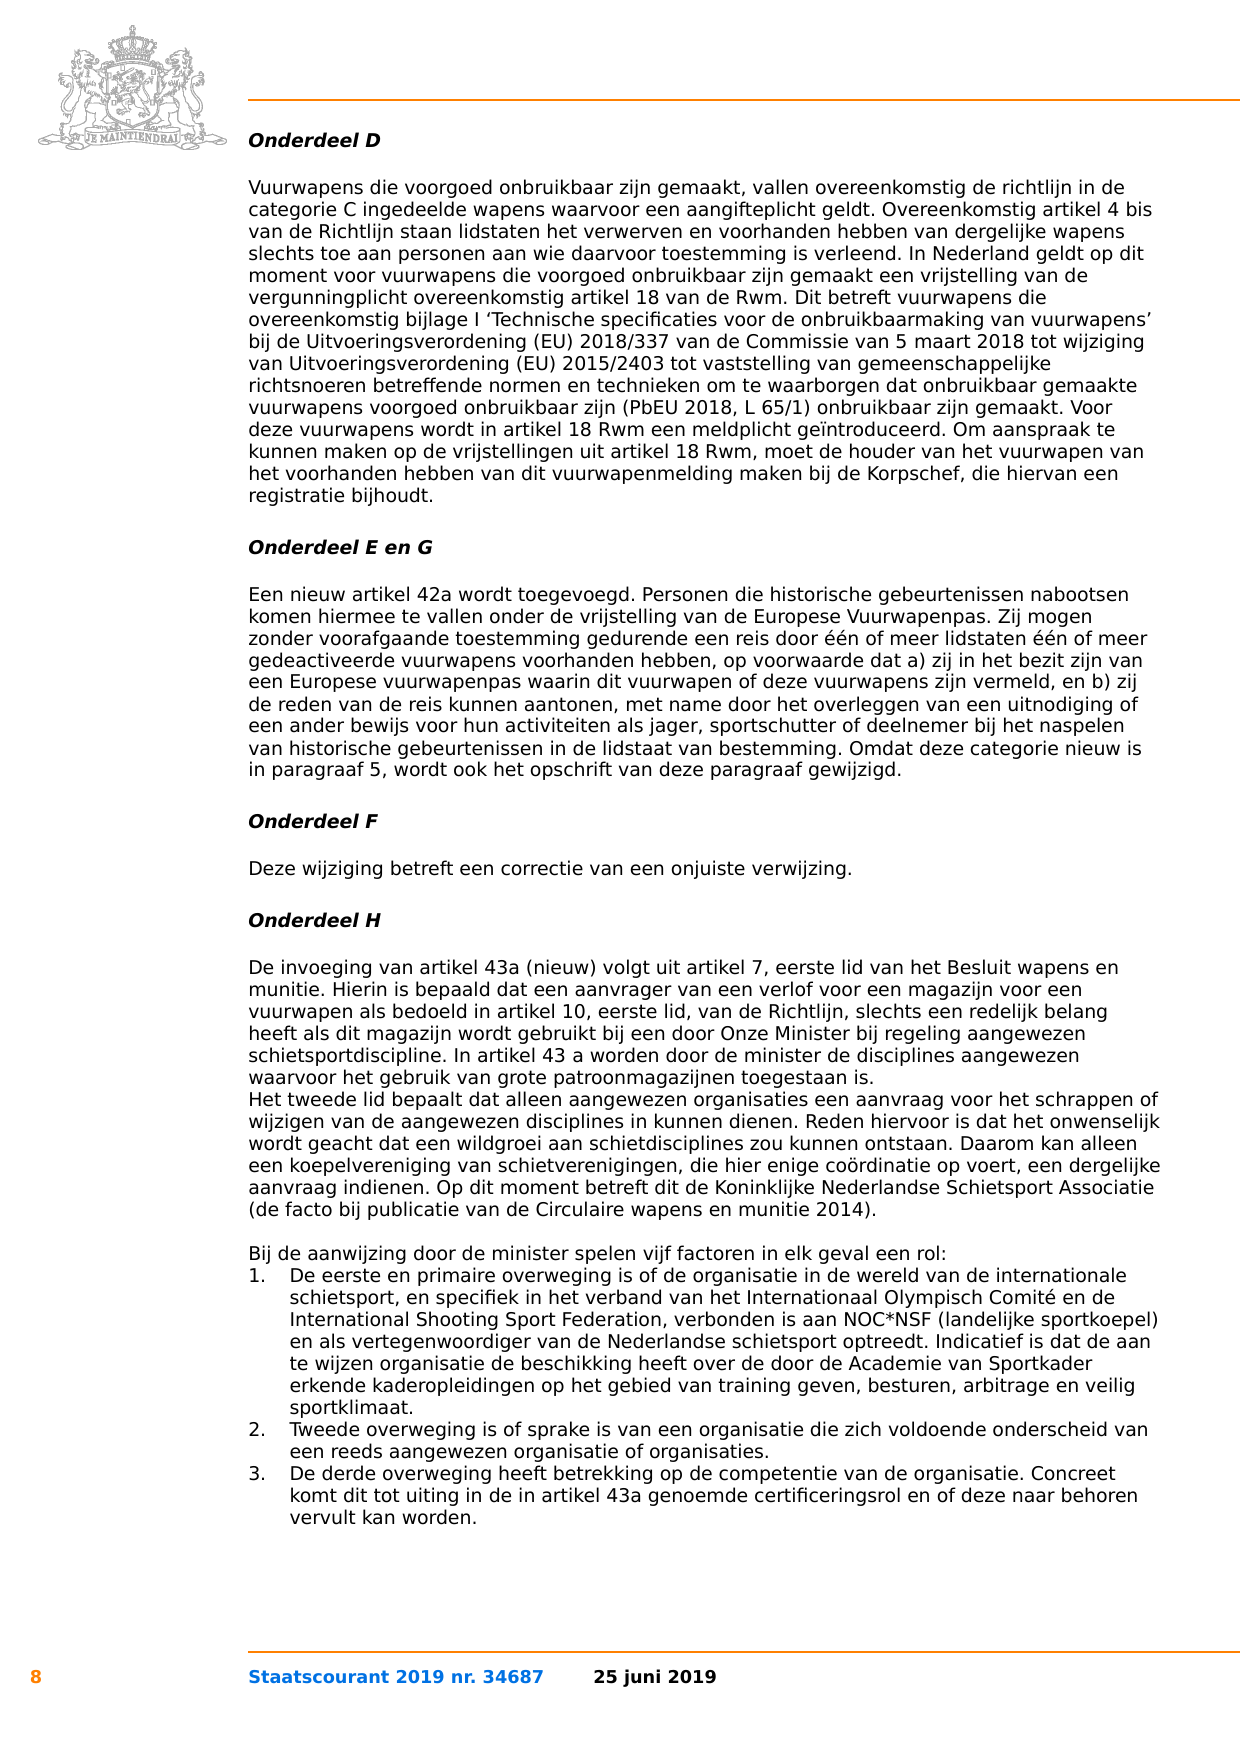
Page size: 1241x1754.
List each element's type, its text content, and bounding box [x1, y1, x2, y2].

subtitle Onderdeel H [248, 910, 1163, 932]
text Bij de aanwijzing door de minister spelen vijf factoren in elk geval een rol: [248, 1243, 1163, 1265]
text Deze wijziging betreft een correctie van een onjuiste verwijzing. [248, 858, 1163, 880]
subtitle Onderdeel F [248, 811, 1163, 833]
text 1. De eerste en primaire overweging is of de organisatie in de wereld van de internationale schietsport, en specifiek in het verband van het Internationaal Olympisch Comité en de International Shooting Sport Federation, verbonden is aan NOC*NSF (landelijke sportkoepel) en als vertegenwoordiger van de Nederlandse schietsport optreedt. Indicatief is dat de aan te wijzen organisatie de beschikking heeft over de door de Academie van Sportkader erkende kaderopleidingen op het gebied van training geven, besturen, arbitrage en veilig sportklimaat. [248, 1265, 1163, 1419]
picture [38, 25, 227, 150]
text 3. De derde overweging heeft betrekking op de competentie van de organisatie. Concreet komt dit tot uiting in de in artikel 43a genoemde certificeringsrol en of deze naar behoren vervult kan worden. [248, 1463, 1163, 1529]
text Een nieuw artikel 42a wordt toegevoegd. Personen die historische gebeurtenissen nabootsen komen hiermee te vallen onder de vrijstelling van de Europese Vuurwapenpas. Zij mogen zonder voorafgaande toestemming gedurende een reis door één of meer lidstaten één of meer gedeactiveerde vuurwapens voorhanden hebben, op voorwaarde dat a) zij in het bezit zijn van een Europese vuurwapenpas waarin dit vuurwapen of deze vuurwapens zijn vermeld, en b) zij de reden van de reis kunnen aantonen, met name door het overleggen van een uitnodiging of een ander bewijs voor hun activiteiten als jager, sportschutter of deelnemer bij het naspelen van historische gebeurtenissen in de lidstaat van bestemming. Omdat deze categorie nieuw is in paragraaf 5, wordt ook het opschrift van deze paragraaf gewijzigd. [248, 583, 1163, 781]
text Het tweede lid bepaalt dat alleen aangewezen organisaties een aanvraag voor het schrappen of wijzigen van de aangewezen disciplines in kunnen dienen. Reden hiervoor is dat het onwenselijk wordt geacht dat een wildgroei aan schietdisciplines zou kunnen ontstaan. Daarom kan alleen een koepelvereniging van schietverenigingen, die hier enige coördinatie op voert, een dergelijke aanvraag indienen. Op dit moment betreft dit de Koninklijke Nederlandse Schietsport Associatie (de facto bij publicatie van de Circulaire wapens en munitie 2014). [248, 1089, 1163, 1221]
text De invoeging van artikel 43a (nieuw) volgt uit artikel 7, eerste lid van het Besluit wapens en munitie. Hierin is bepaald dat een aanvrager van een verlof voor een magazijn voor een vuurwapen als bedoeld in artikel 10, eerste lid, van de Richtlijn, slechts een redelijk belang heeft als dit magazijn wordt gebruikt bij een door Onze Minister bij regeling aangewezen schietsportdiscipline. In artikel 43 a worden door de minister de disciplines aangewezen waarvoor het gebruik van grote patroonmagazijnen toegestaan is. [248, 957, 1163, 1089]
text 2. Tweede overweging is of sprake is van een organisatie die zich voldoende onderscheid van een reeds aangewezen organisatie of organisaties. [248, 1419, 1163, 1463]
text Vuurwapens die voorgoed onbruikbaar zijn gemaakt, vallen overeenkomstig de richtlijn in de categorie C ingedeelde wapens waarvoor een aangifteplicht geldt. Overeenkomstig artikel 4 bis van de Richtlijn staan lidstaten het verwerven en voorhanden hebben van dergelijke wapens slechts toe aan personen aan wie daarvoor toestemming is verleend. In Nederland geldt op dit moment voor vuurwapens die voorgoed onbruikbaar zijn gemaakt een vrijstelling van de vergunningplicht overeenkomstig artikel 18 van de Rwm. Dit betreft vuurwapens die overeenkomstig bijlage I ‘Technische specificaties voor de onbruikbaarmaking van vuurwapens’ bij de Uitvoeringsverordening (EU) 2018/337 van de Commissie van 5 maart 2018 tot wijziging van Uitvoeringsverordening (EU) 2015/2403 tot vaststelling van gemeenschappelijke richtsnoeren betreffende normen en technieken om te waarborgen dat onbruikbaar gemaakte vuurwapens voorgoed onbruikbaar zijn (PbEU 2018, L 65/1) onbruikbaar zijn gemaakt. Voor deze vuurwapens wordt in artikel 18 Rwm een meldplicht geïntroduceerd. Om aanspraak te kunnen maken op de vrijstellingen uit artikel 18 Rwm, moet de houder van het vuurwapen van het voorhanden hebben van dit vuurwapenmelding maken bij de Korpschef, die hiervan een registratie bijhoudt. [248, 177, 1163, 507]
subtitle Onderdeel D [248, 130, 1163, 152]
subtitle Onderdeel E en G [248, 537, 1163, 558]
